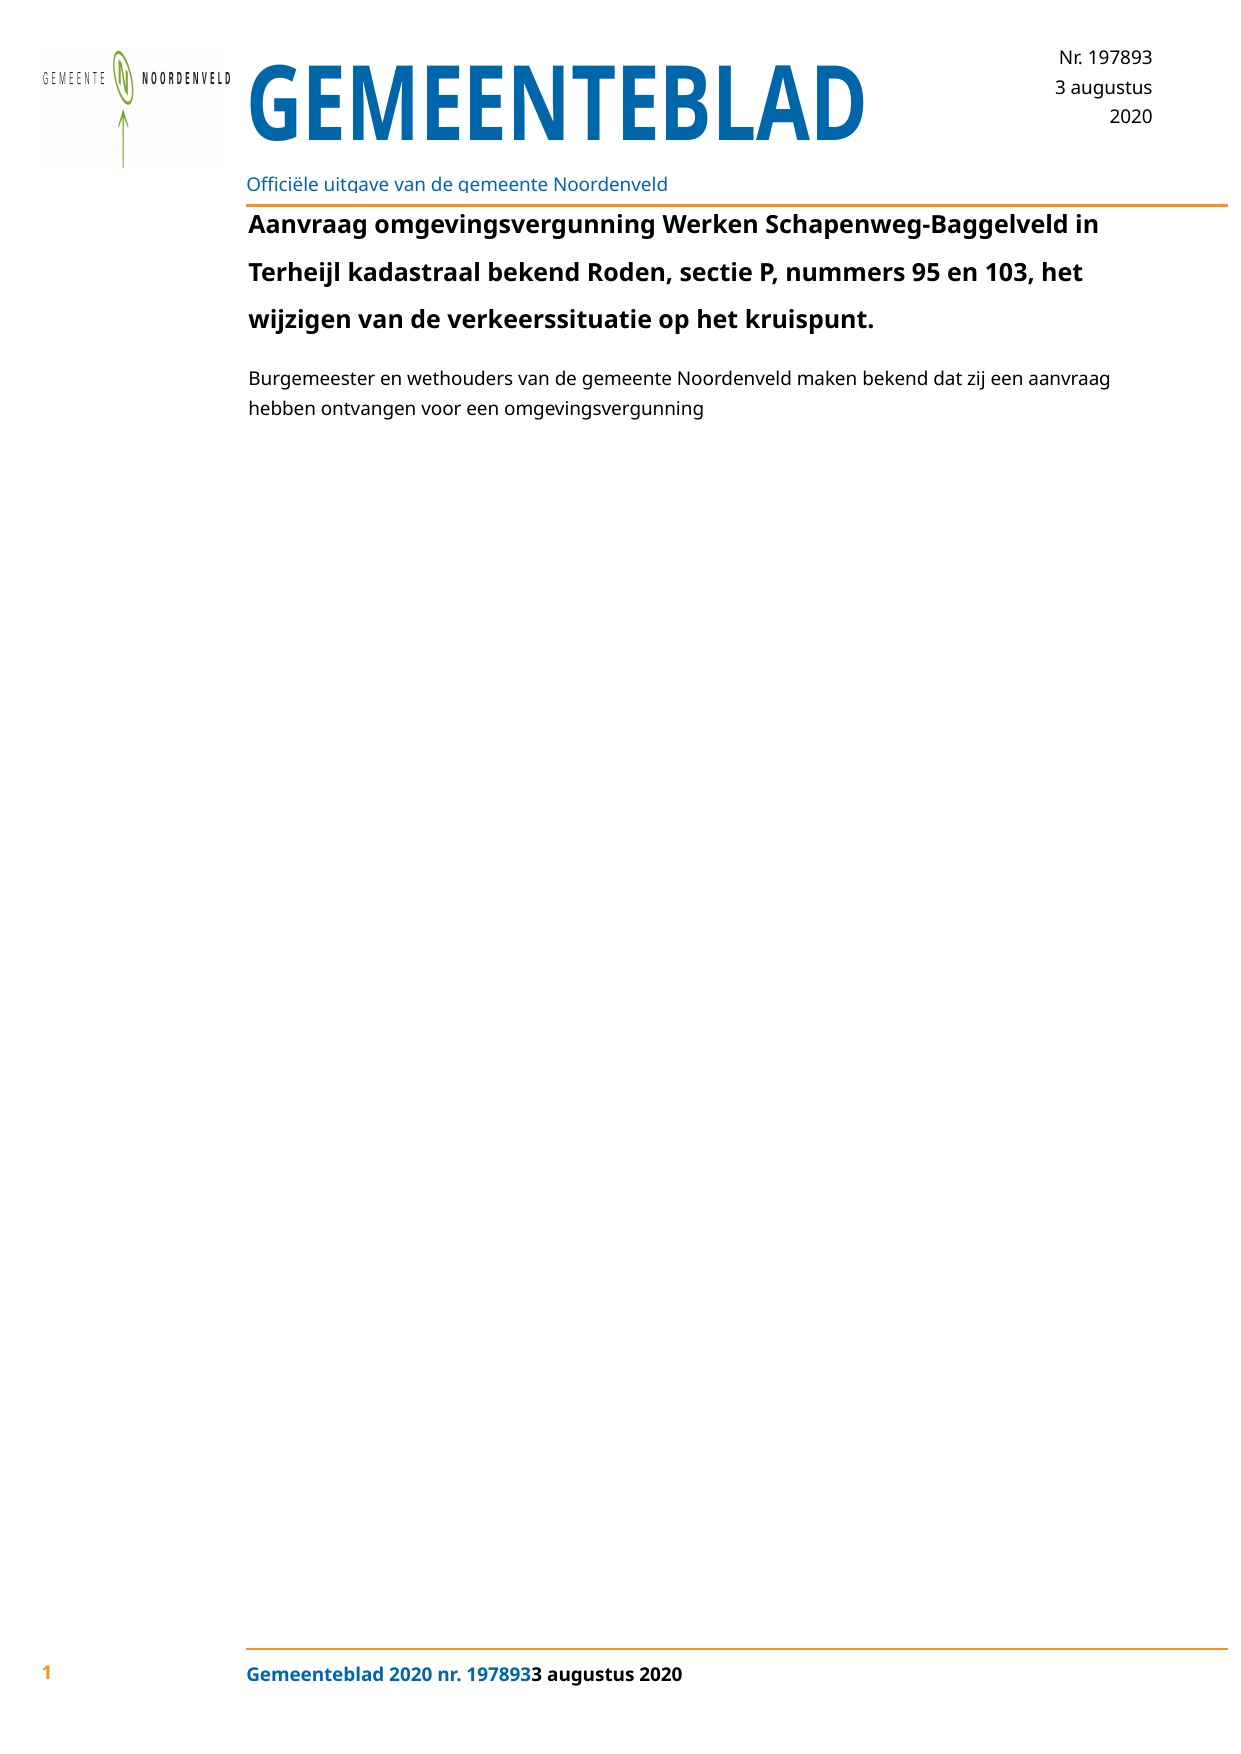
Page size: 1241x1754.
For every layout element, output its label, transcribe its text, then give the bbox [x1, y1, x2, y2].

text Burgemeester en wethouders van de gemeente Noordenveld maken bekend dat zij een aanvraag hebben ontvangen voor een omgevingsvergunning [248, 366, 1152, 421]
picture [41, 47, 231, 172]
text Aanvraag omgevingsvergunning Werken Schapenweg-Baggelveld in Terheijl kadastraal bekend Roden, sectie P, nummers 95 en 103, het wijzigen van de verkeerssituatie op het kruispunt. [248, 207, 1152, 336]
